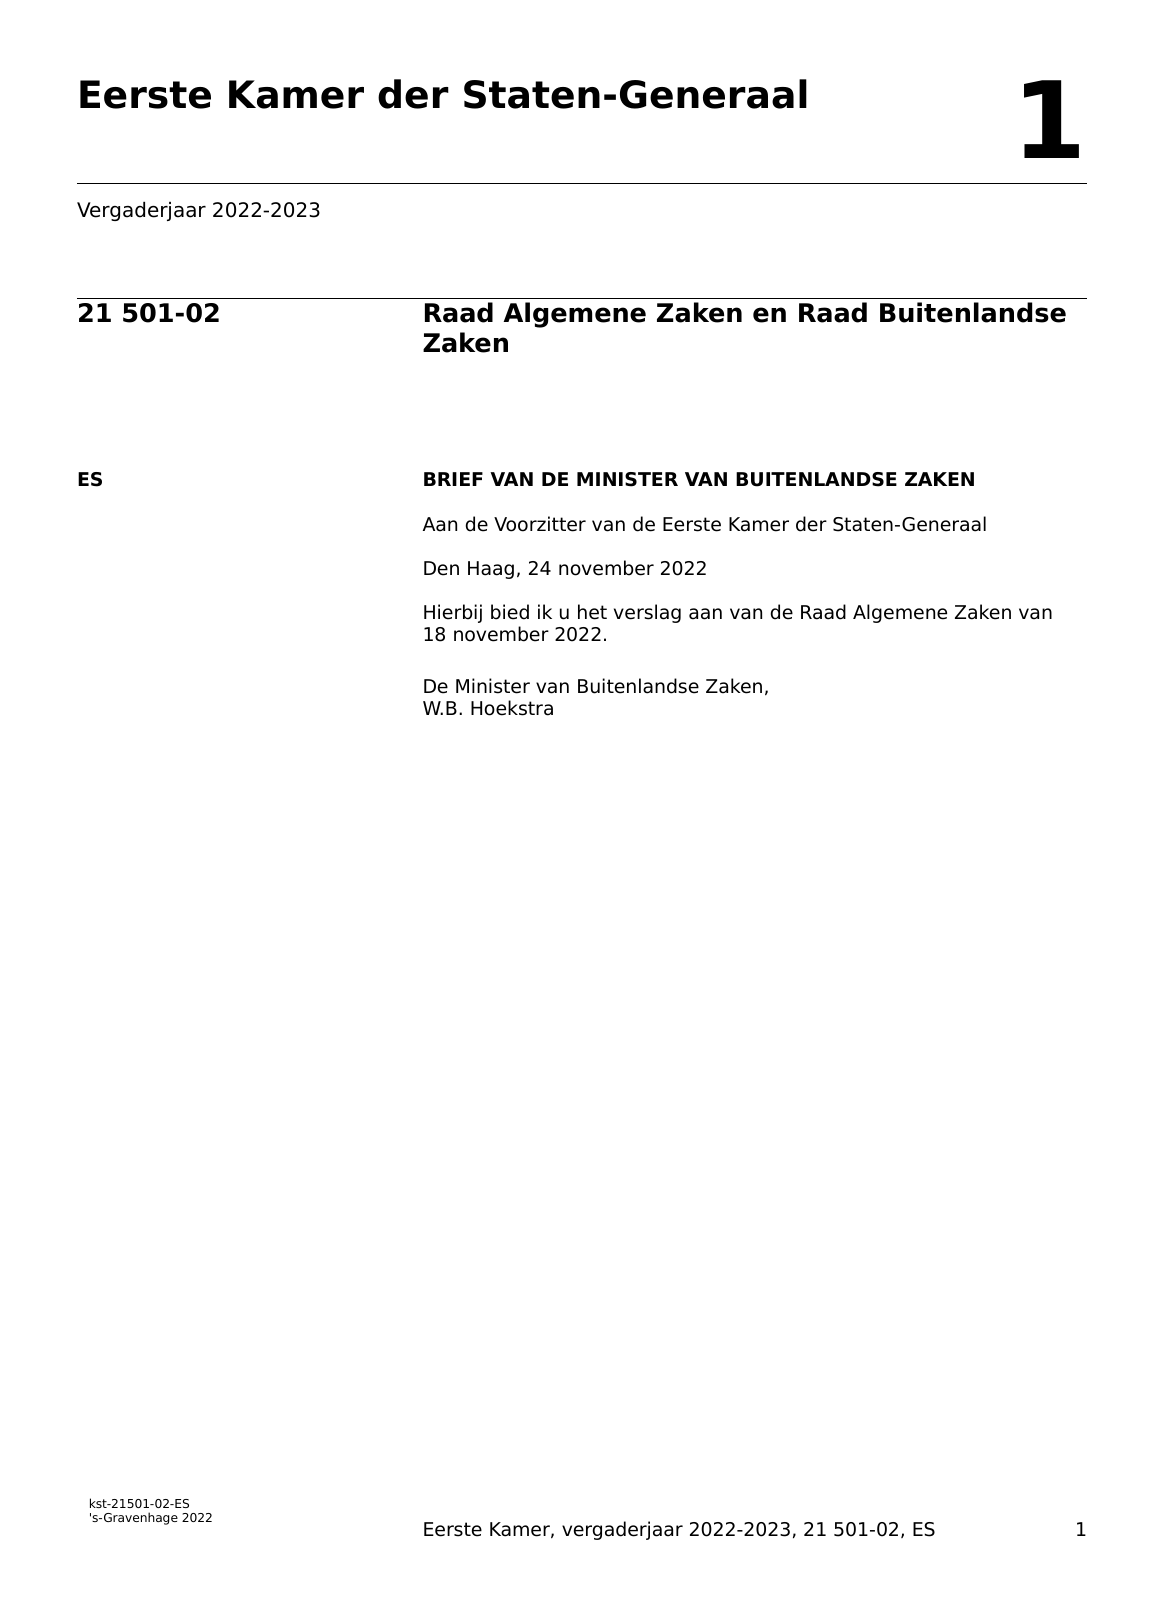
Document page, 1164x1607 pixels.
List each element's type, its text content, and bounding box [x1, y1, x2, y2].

text De Minister van Buitenlandse Zaken, W.B. Hoekstra [422, 676, 1087, 720]
table_header Eerste Kamer der Staten-Generaal [77, 59, 886, 183]
text 's-Gravenhage 2022 [88, 1511, 323, 1525]
table_header 1 [886, 59, 1087, 183]
text Aan de Voorzitter van de Eerste Kamer der Staten-Generaal [422, 513, 1087, 536]
text Hierbij bied ik u het verslag aan van de Raad Algemene Zaken van 18 november 2022. [422, 602, 1087, 646]
subtitle ES BRIEF VAN DE MINISTER VAN BUITENLANDSE ZAKEN [77, 469, 1087, 491]
subtitle 21 501-02 Raad Algemene Zaken en Raad Buitenlandse Zaken [77, 299, 1087, 358]
text Den Haag, 24 november 2022 [422, 558, 1087, 580]
text kst-21501-02-ES [88, 1497, 323, 1511]
table_cell Vergaderjaar 2022-2023 [77, 184, 1087, 298]
